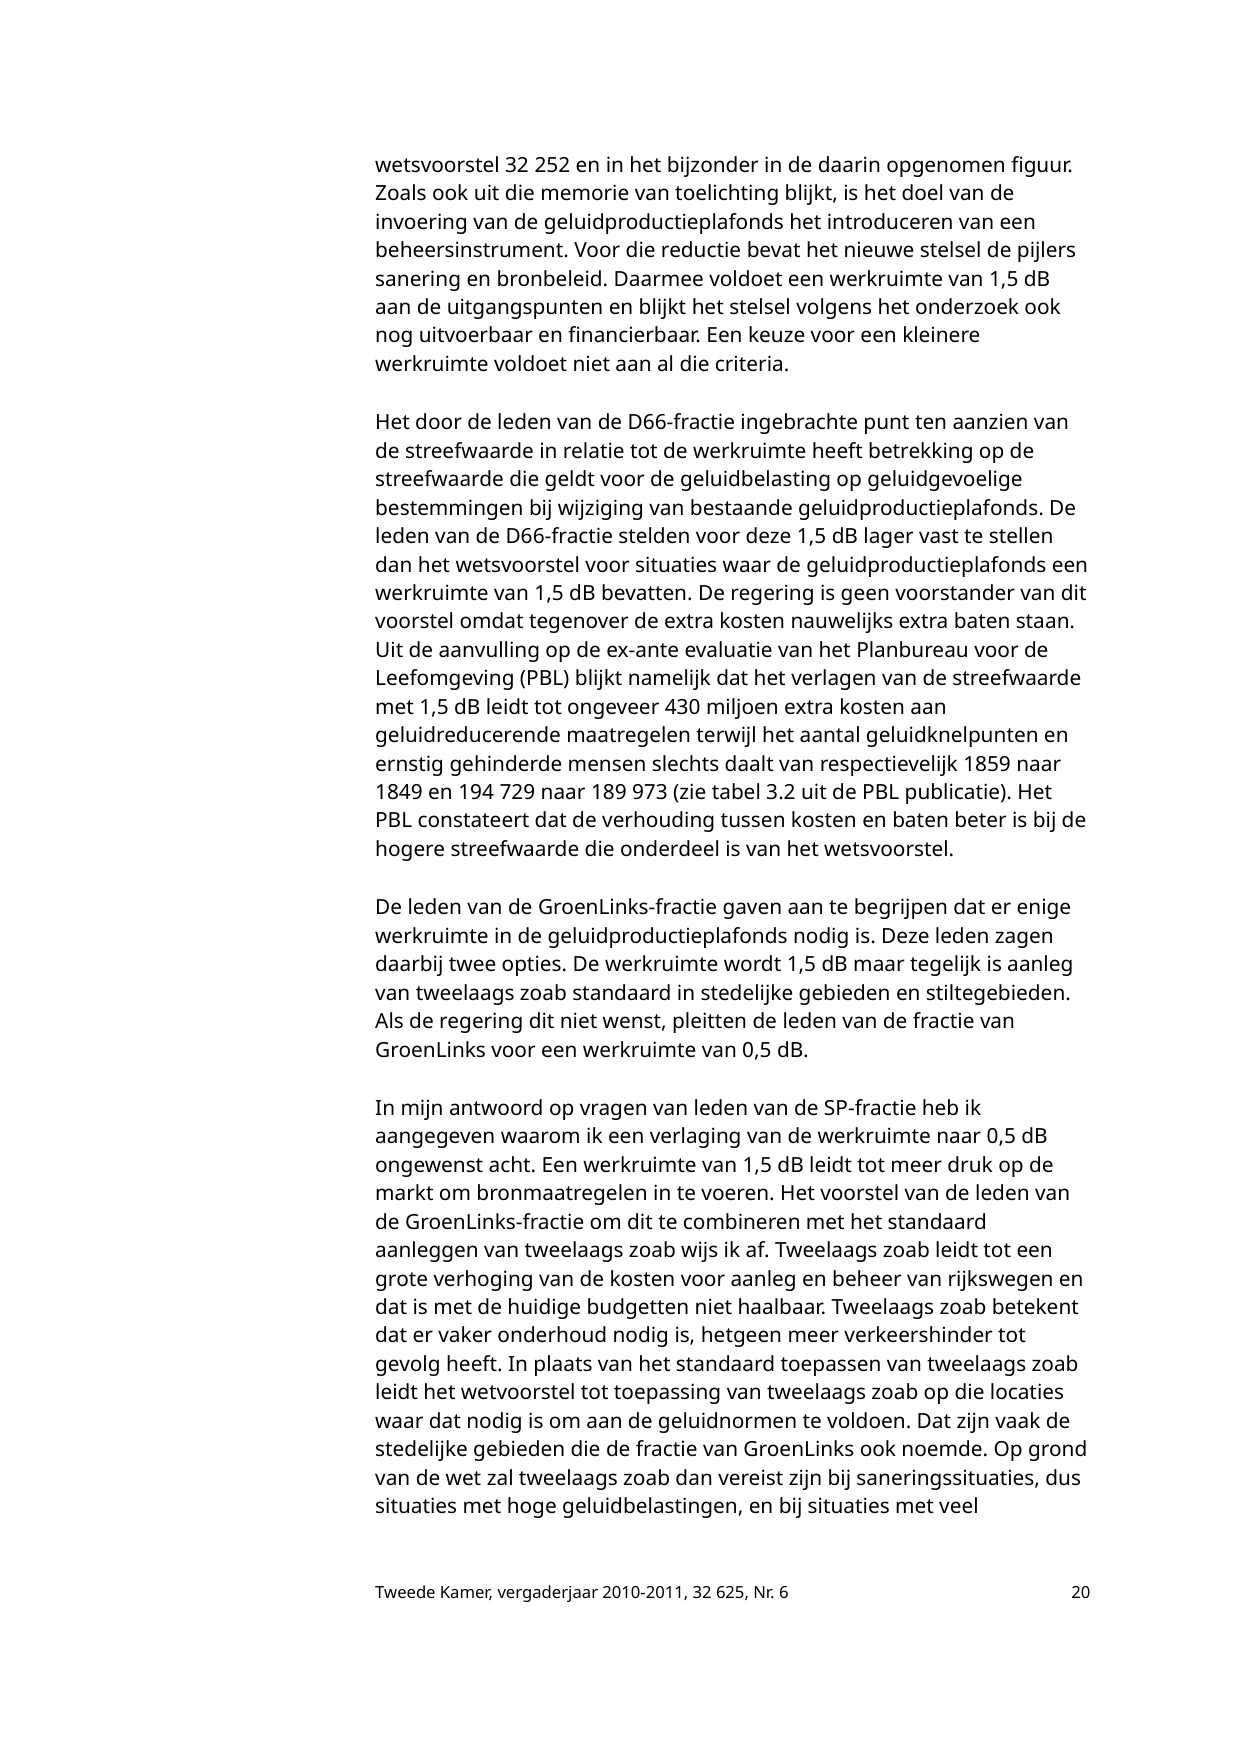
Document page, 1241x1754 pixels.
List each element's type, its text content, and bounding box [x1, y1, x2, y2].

text De leden van de GroenLinks-fractie gaven aan te begrijpen dat er enige werkruimte in de geluidproductieplafonds nodig is. Deze leden zagen daarbij twee opties. De werkruimte wordt 1,5 dB maar tegelijk is aanleg van tweelaags zoab standaard in stedelijke gebieden en stiltegebieden. Als de regering dit niet wenst, pleitten de leden van de fractie van GroenLinks voor een werkruimte van 0,5 dB. [375, 892, 1090, 1063]
text wetsvoorstel 32 252 en in het bijzonder in de daarin opgenomen figuur. Zoals ook uit die memorie van toelichting blijkt, is het doel van de invoering van de geluidproductieplafonds het introduceren van een beheersinstrument. Voor die reductie bevat het nieuwe stelsel de pijlers sanering en bronbeleid. Daarmee voldoet een werkruimte van 1,5 dB aan de uitgangspunten en blijkt het stelsel volgens het onderzoek ook nog uitvoerbaar en financierbaar. Een keuze voor een kleinere werkruimte voldoet niet aan al die criteria. [375, 150, 1090, 377]
text Het door de leden van de D66-fractie ingebrachte punt ten aanzien van de streefwaarde in relatie tot de werkruimte heeft betrekking op de streefwaarde die geldt voor de geluidbelasting op geluidgevoelige bestemmingen bij wijziging van bestaande geluidproductieplafonds. De leden van de D66-fractie stelden voor deze 1,5 dB lager vast te stellen dan het wetsvoorstel voor situaties waar de geluidproductieplafonds een werkruimte van 1,5 dB bevatten. De regering is geen voorstander van dit voorstel omdat tegenover de extra kosten nauwelijks extra baten staan. Uit de aanvulling op de ex-ante evaluatie van het Planbureau voor de Leefomgeving (PBL) blijkt namelijk dat het verlagen van de streefwaarde met 1,5 dB leidt tot ongeveer 430 miljoen extra kosten aan geluidreducerende maatregelen terwijl het aantal geluidknelpunten en ernstig gehinderde mensen slechts daalt van respectievelijk 1859 naar 1849 en 194 729 naar 189 973 (zie tabel 3.2 uit de PBL publicatie). Het PBL constateert dat de verhouding tussen kosten en baten beter is bij de hogere streefwaarde die onderdeel is van het wetsvoorstel. [375, 407, 1090, 862]
text In mijn antwoord op vragen van leden van de SP-fractie heb ik aangegeven waarom ik een verlaging van de werkruimte naar 0,5 dB ongewenst acht. Een werkruimte van 1,5 dB leidt tot meer druk op de markt om bronmaatregelen in te voeren. Het voorstel van de leden van de GroenLinks-fractie om dit te combineren met het standaard aanleggen van tweelaags zoab wijs ik af. Tweelaags zoab leidt tot een grote verhoging van de kosten voor aanleg en beheer van rijkswegen en dat is met de huidige budgetten niet haalbaar. Tweelaags zoab betekent dat er vaker onderhoud nodig is, hetgeen meer verkeershinder tot gevolg heeft. In plaats van het standaard toepassen van tweelaags zoab leidt het wetvoorstel tot toepassing van tweelaags zoab op die locaties waar dat nodig is om aan de geluidnormen te voldoen. Dat zijn vaak de stedelijke gebieden die de fractie van GroenLinks ook noemde. Op grond van de wet zal tweelaags zoab dan vereist zijn bij saneringssituaties, dus situaties met hoge geluidbelastingen, en bij situaties met veel [375, 1093, 1090, 1520]
